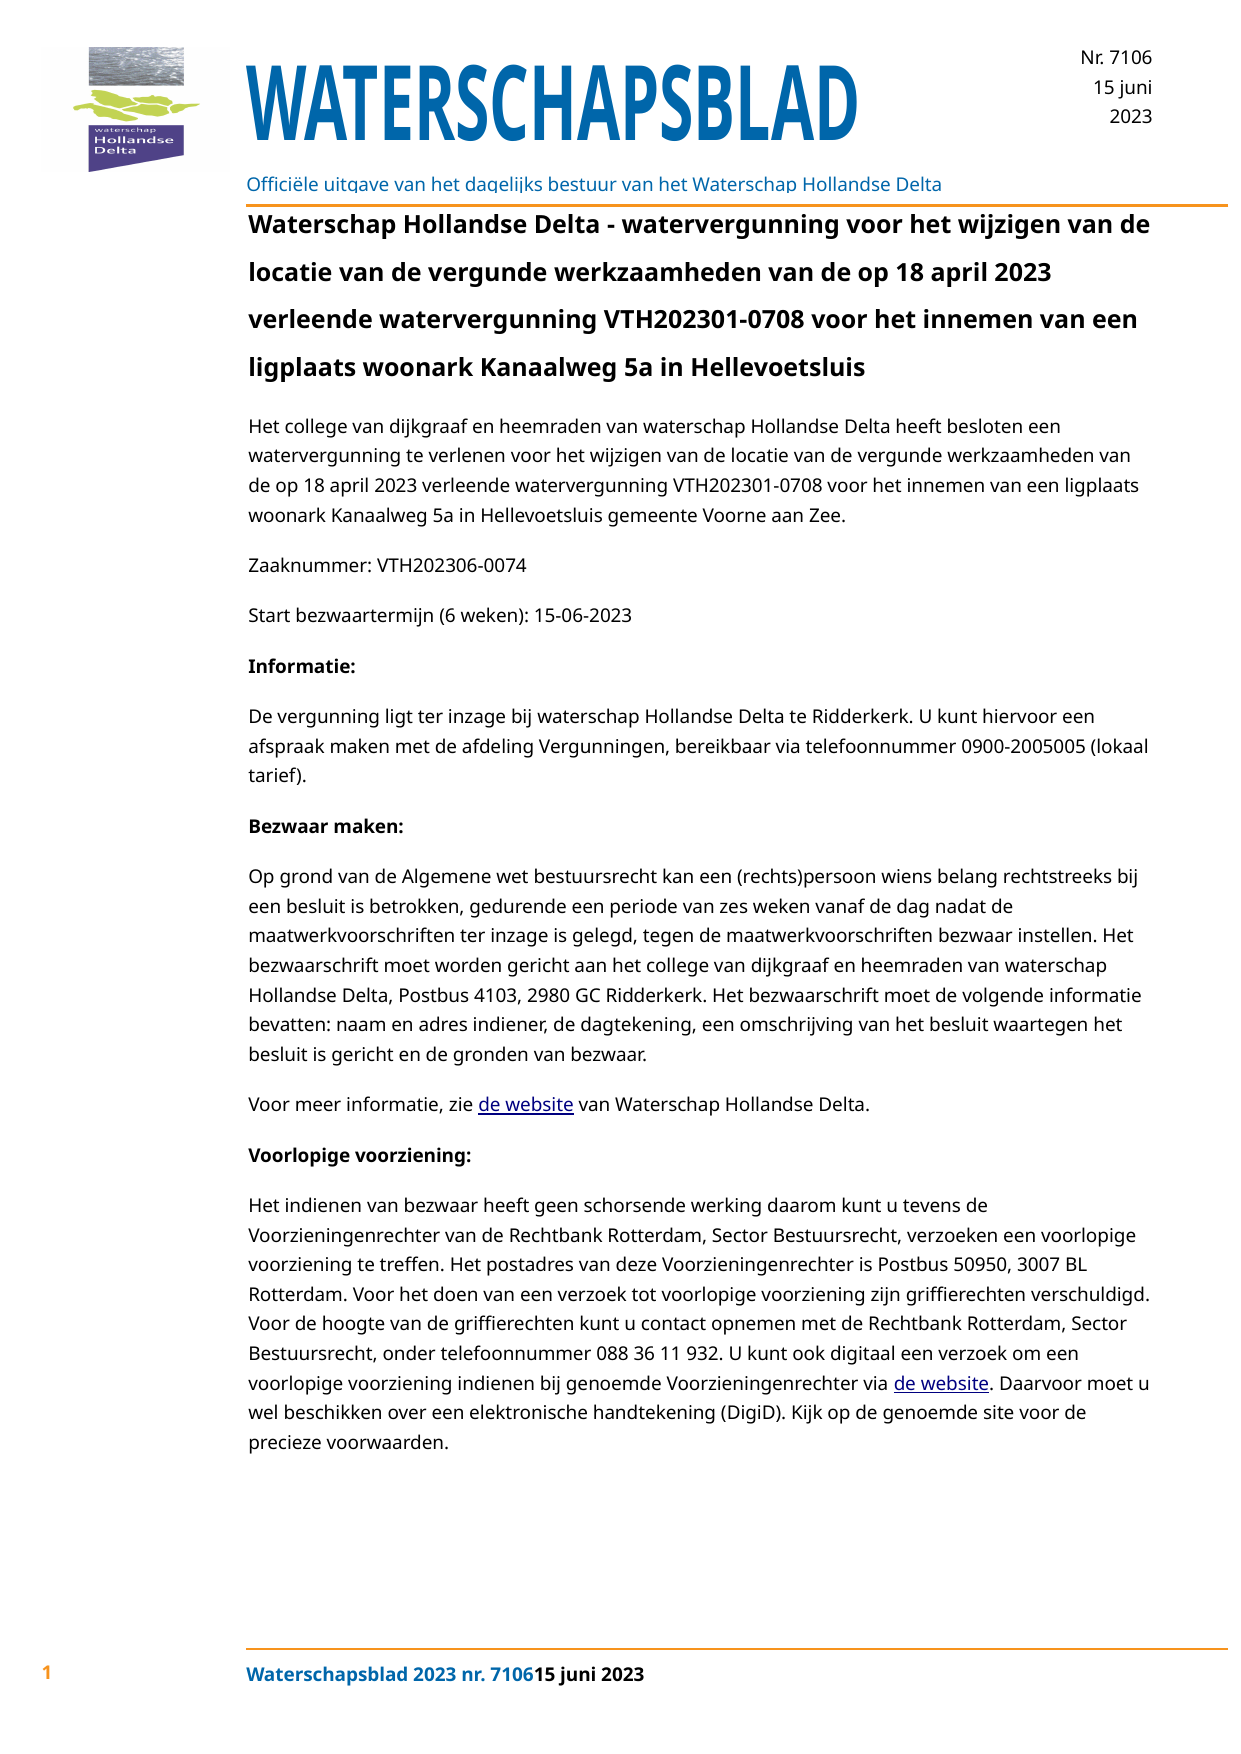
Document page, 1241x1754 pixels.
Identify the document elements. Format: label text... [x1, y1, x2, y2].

text Informatie: [248, 653, 1152, 679]
text Voorlopige voorziening: [248, 1142, 1152, 1168]
text Het college van dijkgraaf en heemraden van waterschap Hollandse Delta heeft besloten een watervergunning te verlenen voor het wijzigen van de locatie van de vergunde werkzaamheden van de op 18 april 2023 verleende watervergunning VTH202301-0708 voor het innemen van een ligplaats woonark Kanaalweg 5a in Hellevoetsluis gemeente Voorne aan Zee. [248, 413, 1152, 528]
text Het indienen van bezwaar heeft geen schorsende werking daarom kunt u tevens de Voorzieningenrechter van de Rechtbank Rotterdam, Sector Bestuursrecht, verzoeken een voorlopige voorziening te treffen. Het postadres van deze Voorzieningenrechter is Postbus 50950, 3007 BL Rotterdam. Voor het doen van een verzoek tot voorlopige voorziening zijn griffierechten verschuldigd. Voor de hoogte van de griffierechten kunt u contact opnemen met de Rechtbank Rotterdam, Sector Bestuursrecht, onder telefoonnummer 088 36 11 932. U kunt ook digitaal een verzoek om een voorlopige voorziening indienen bij genoemde Voorzieningenrechter via de website. Daarvoor moet u wel beschikken over een elektronische handtekening (DigiD). Kijk op de genoemde site voor de precieze voorwaarden. [248, 1192, 1152, 1455]
text Op grond van de Algemene wet bestuursrecht kan een (rechts)persoon wiens belang rechtstreeks bij een besluit is betrokken, gedurende een periode van zes weken vanaf de dag nadat de maatwerkvoorschriften ter inzage is gelegd, tegen de maatwerkvoorschriften bezwaar instellen. Het bezwaarschrift moet worden gericht aan het college van dijkgraaf en heemraden van waterschap Hollandse Delta, Postbus 4103, 2980 GC Ridderkerk. Het bezwaarschrift moet de volgende informatie bevatten: naam en adres indiener, de dagtekening, een omschrijving van het besluit waartegen het besluit is gericht en de gronden van bezwaar. [248, 863, 1152, 1067]
text Zaaknummer: VTH202306-0074 [248, 552, 1152, 578]
text Waterschap Hollandse Delta - watervergunning voor het wijzigen van de locatie van de vergunde werkzaamheden van de op 18 april 2023 verleende watervergunning VTH202301-0708 voor het innemen van een ligplaats woonark Kanaalweg 5a in Hellevoetsluis [248, 207, 1152, 384]
text Start bezwaartermijn (6 weken): 15-06-2023 [248, 603, 1152, 628]
picture [41, 47, 231, 172]
text Voor meer informatie, zie de website van Waterschap Hollandse Delta. [248, 1091, 1152, 1117]
text De vergunning ligt ter inzage bij waterschap Hollandse Delta te Ridderkerk. U kunt hiervoor een afspraak maken met de afdeling Vergunningen, bereikbaar via telefoonnummer 0900-2005005 (lokaal tarief). [248, 703, 1152, 788]
text Bezwaar maken: [248, 813, 1152, 839]
